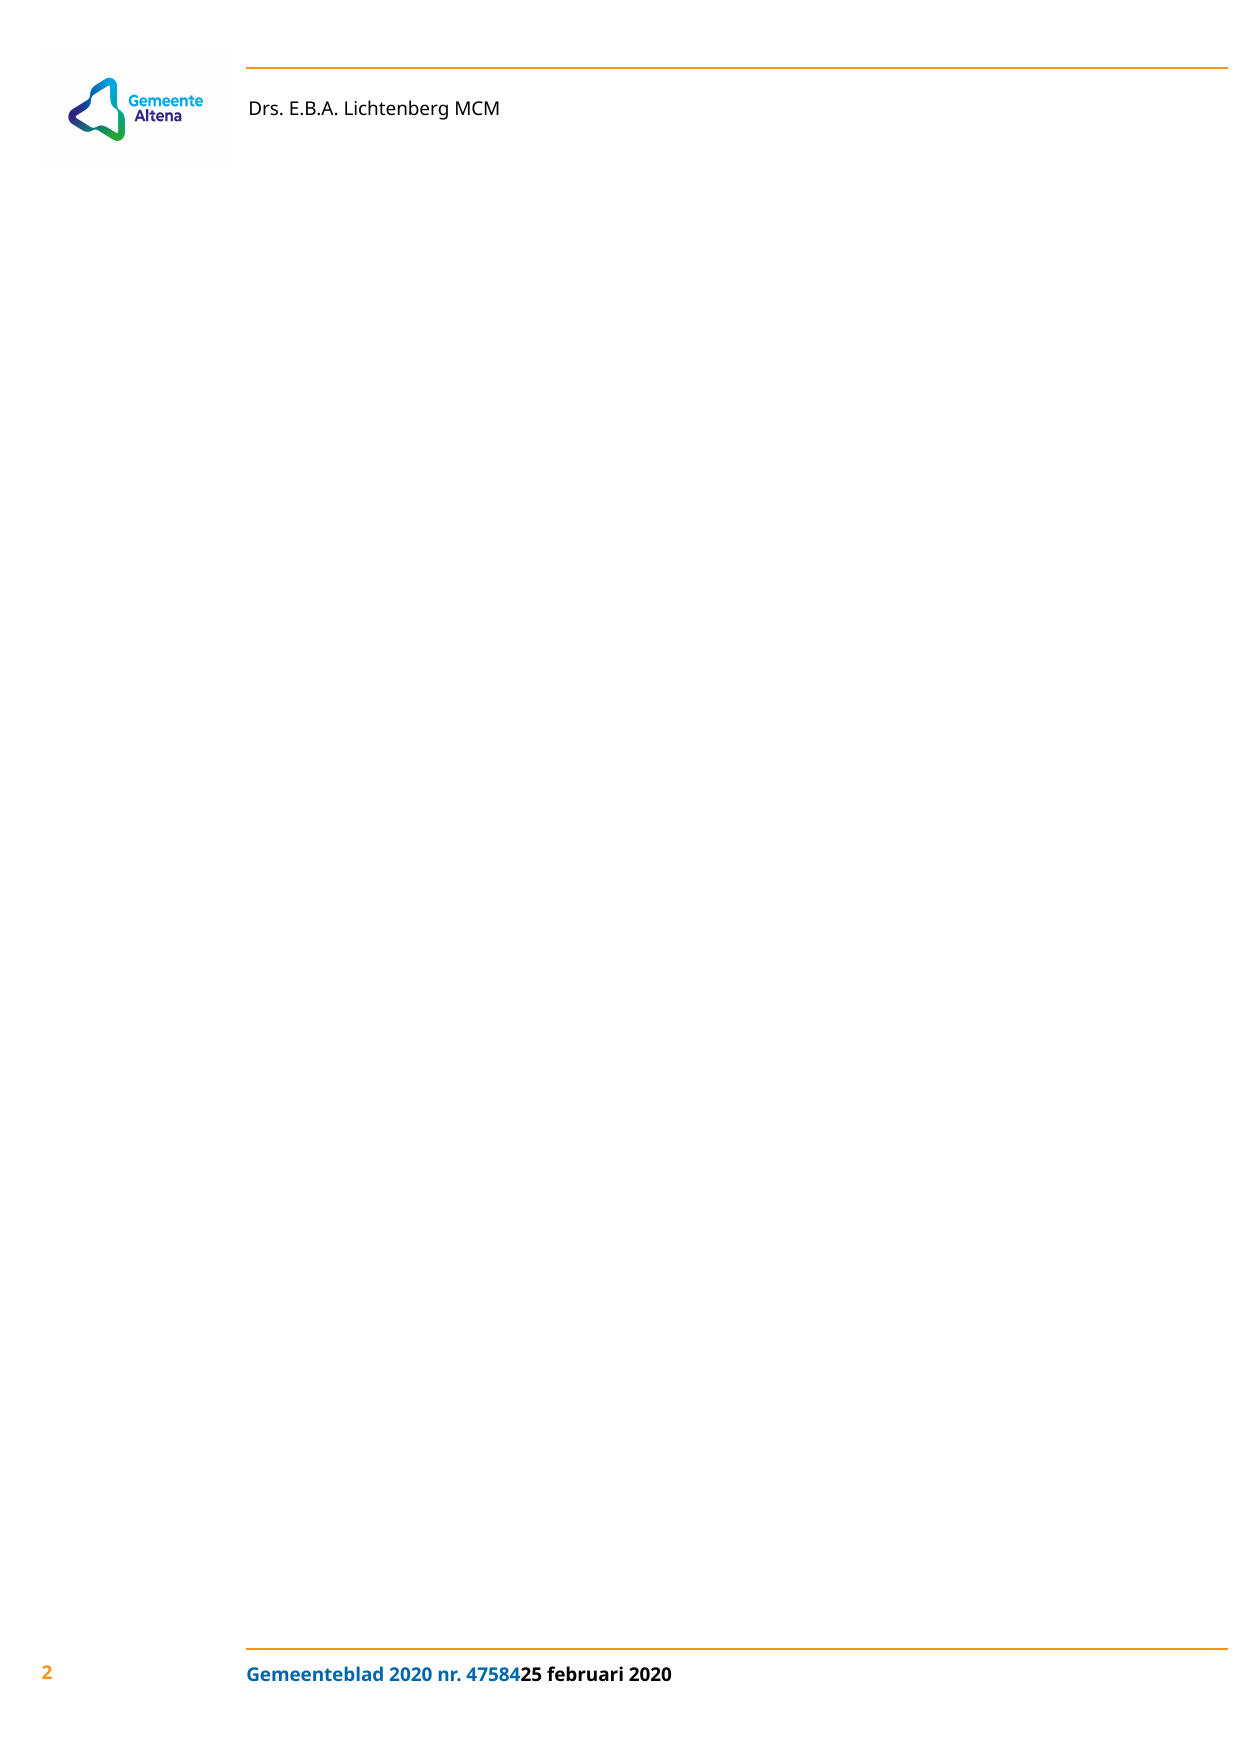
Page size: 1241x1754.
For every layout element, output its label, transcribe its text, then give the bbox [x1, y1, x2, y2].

picture [41, 47, 231, 172]
text Drs. E.B.A. Lichtenberg MCM [248, 95, 1152, 121]
